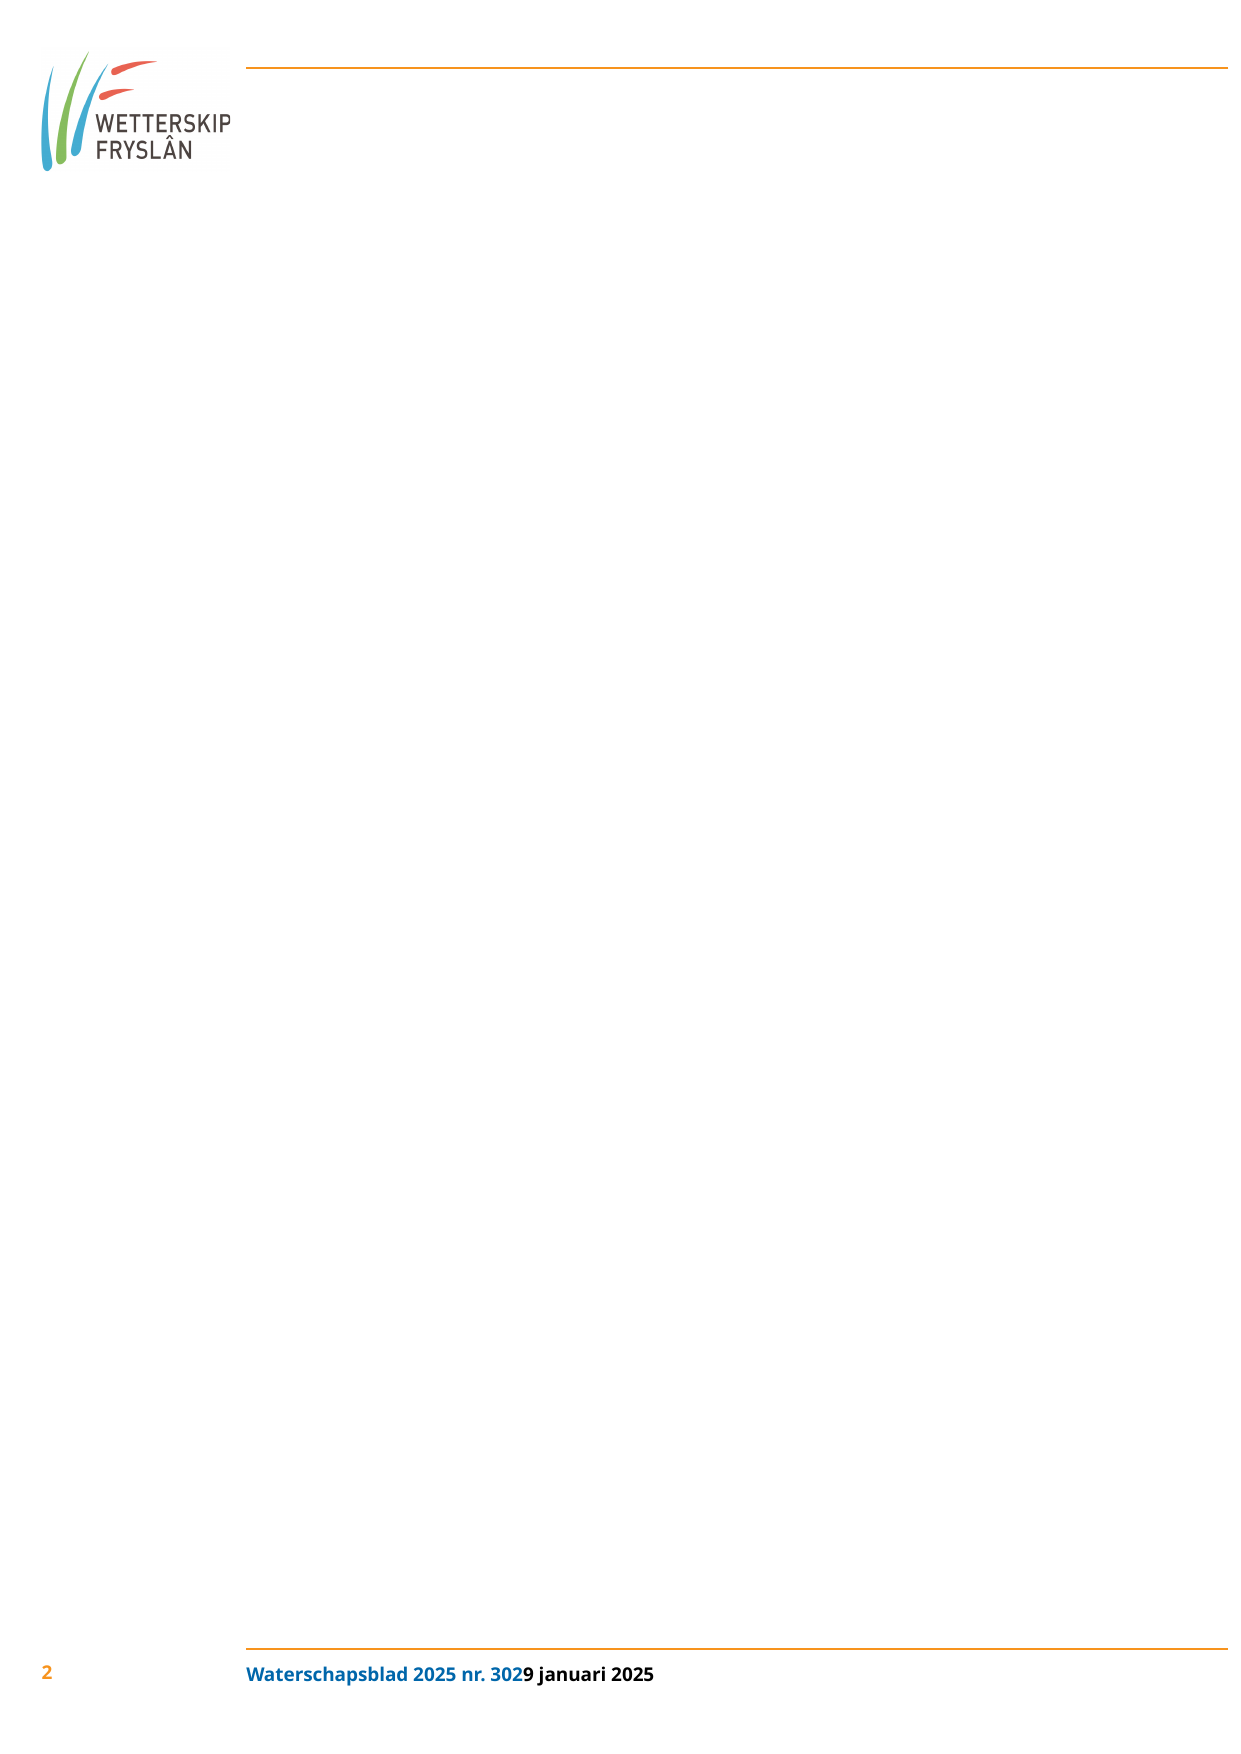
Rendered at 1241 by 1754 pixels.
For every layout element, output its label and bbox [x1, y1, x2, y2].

picture [41, 47, 231, 172]
